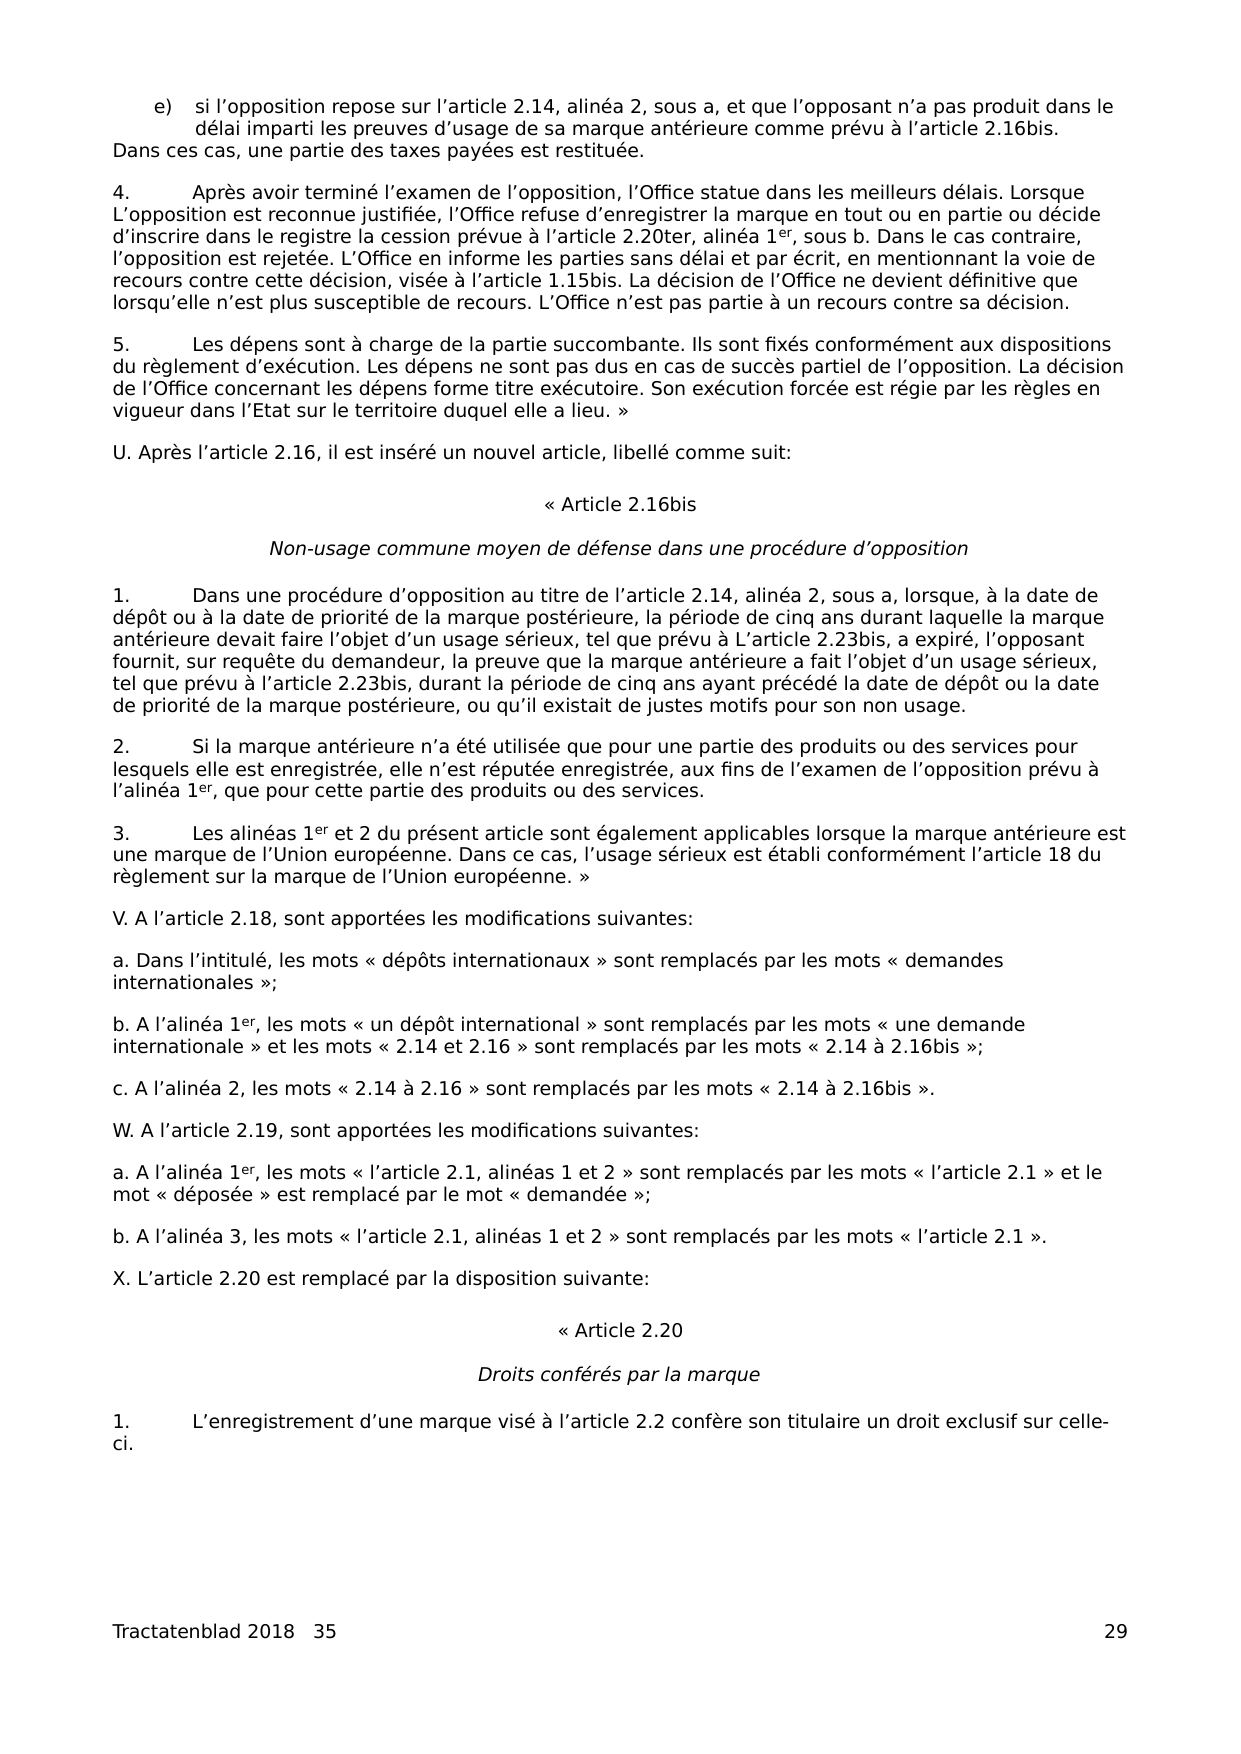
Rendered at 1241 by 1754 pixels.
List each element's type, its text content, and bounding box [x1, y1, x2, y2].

text V. A l’article 2.18, sont apportées les modifications suivantes: [112, 908, 1128, 930]
text 1. Dans une procédure d’opposition au titre de l’article 2.14, alinéa 2, sous a, lorsque, à la date de dépôt ou à la date de priorité de la marque postérieure, la période de cinq ans durant laquelle la marque antérieure devait faire l’objet d’un usage sérieux, tel que prévu à L’article 2.23bis, a expiré, l’opposant fournit, sur requête du demandeur, la preuve que la marque antérieure a fait l’objet d’un usage sérieux, tel que prévu à l’article 2.23bis, durant la période de cinq ans ayant précédé la date de dépôt ou la date de priorité de la marque postérieure, ou qu’il existait de justes motifs pour son non usage. [112, 584, 1128, 716]
text 4. Après avoir terminé l’examen de l’opposition, l’Office statue dans les meilleurs délais. Lorsque L’opposition est reconnue justifiée, l’Office refuse d’enregistrer la marque en tout ou en partie ou décide d’inscrire dans le registre la cession prévue à l’article 2.20ter, alinéa 1er, sous b. Dans le cas contraire, l’opposition est rejetée. L’Office en informe les parties sans délai et par écrit, en mentionnant la voie de recours contre cette décision, visée à l’article 1.15bis. La décision de l’Office ne devient définitive que lorsqu’elle n’est plus susceptible de recours. L’Office n’est pas partie à un recours contre sa décision. [112, 182, 1128, 314]
subtitle « Article 2.20 Droits conférés par la marque [112, 1320, 1128, 1386]
text 1. L’enregistrement d’une marque visé à l’article 2.2 confère son titulaire un droit exclusif sur celle-ci. [112, 1411, 1128, 1455]
text b. A l’alinéa 1er, les mots « un dépôt international » sont remplacés par les mots « une demande internationale » et les mots « 2.14 et 2.16 » sont remplacés par les mots « 2.14 à 2.16bis »; [112, 1014, 1128, 1058]
text U. Après l’article 2.16, il est inséré un nouvel article, libellé comme suit: [112, 442, 1128, 464]
text 2. Si la marque antérieure n’a été utilisée que pour une partie des produits ou des services pour lesquels elle est enregistrée, elle n’est réputée enregistrée, aux fins de l’examen de l’opposition prévu à l’alinéa 1er, que pour cette partie des produits ou des services. [112, 736, 1128, 802]
text W. A l’article 2.19, sont apportées les modifications suivantes: [112, 1120, 1128, 1142]
text c. A l’alinéa 2, les mots « 2.14 à 2.16 » sont remplacés par les mots « 2.14 à 2.16bis ». [112, 1078, 1128, 1100]
subtitle « Article 2.16bis Non-usage commune moyen de défense dans une procédure d’opposition [112, 494, 1128, 559]
text a. Dans l’intitulé, les mots « dépôts internationaux » sont remplacés par les mots « demandes internationales »; [112, 950, 1128, 994]
text b. A l’alinéa 3, les mots « l’article 2.1, alinéas 1 et 2 » sont remplacés par les mots « l’article 2.1 ». [112, 1226, 1128, 1248]
text 3. Les alinéas 1er et 2 du présent article sont également applicables lorsque la marque antérieure est une marque de l’Union européenne. Dans ce cas, l’usage sérieux est établi conformément l’article 18 du règlement sur la marque de l’Union européenne. » [112, 822, 1128, 888]
text a. A l’alinéa 1er, les mots « l’article 2.1, alinéas 1 et 2 » sont remplacés par les mots « l’article 2.1 » et le mot « déposée » est remplacé par le mot « demandée »; [112, 1162, 1128, 1206]
text Dans ces cas, une partie des taxes payées est restituée. [112, 140, 1128, 162]
text X. L’article 2.20 est remplacé par la disposition suivante: [112, 1268, 1128, 1290]
text 5. Les dépens sont à charge de la partie succombante. Ils sont fixés conformément aux dispositions du règlement d’exécution. Les dépens ne sont pas dus en cas de succès partiel de l’opposition. La décision de l’Office concernant les dépens forme titre exécutoire. Son exécution forcée est régie par les règles en vigueur dans l’Etat sur le territoire duquel elle a lieu. » [112, 334, 1128, 422]
text e) si l’opposition repose sur l’article 2.14, alinéa 2, sous a, et que l’opposant n’a pas produit dans le délai imparti les preuves d’usage de sa marque antérieure comme prévu à l’article 2.16bis. [153, 96, 1128, 140]
